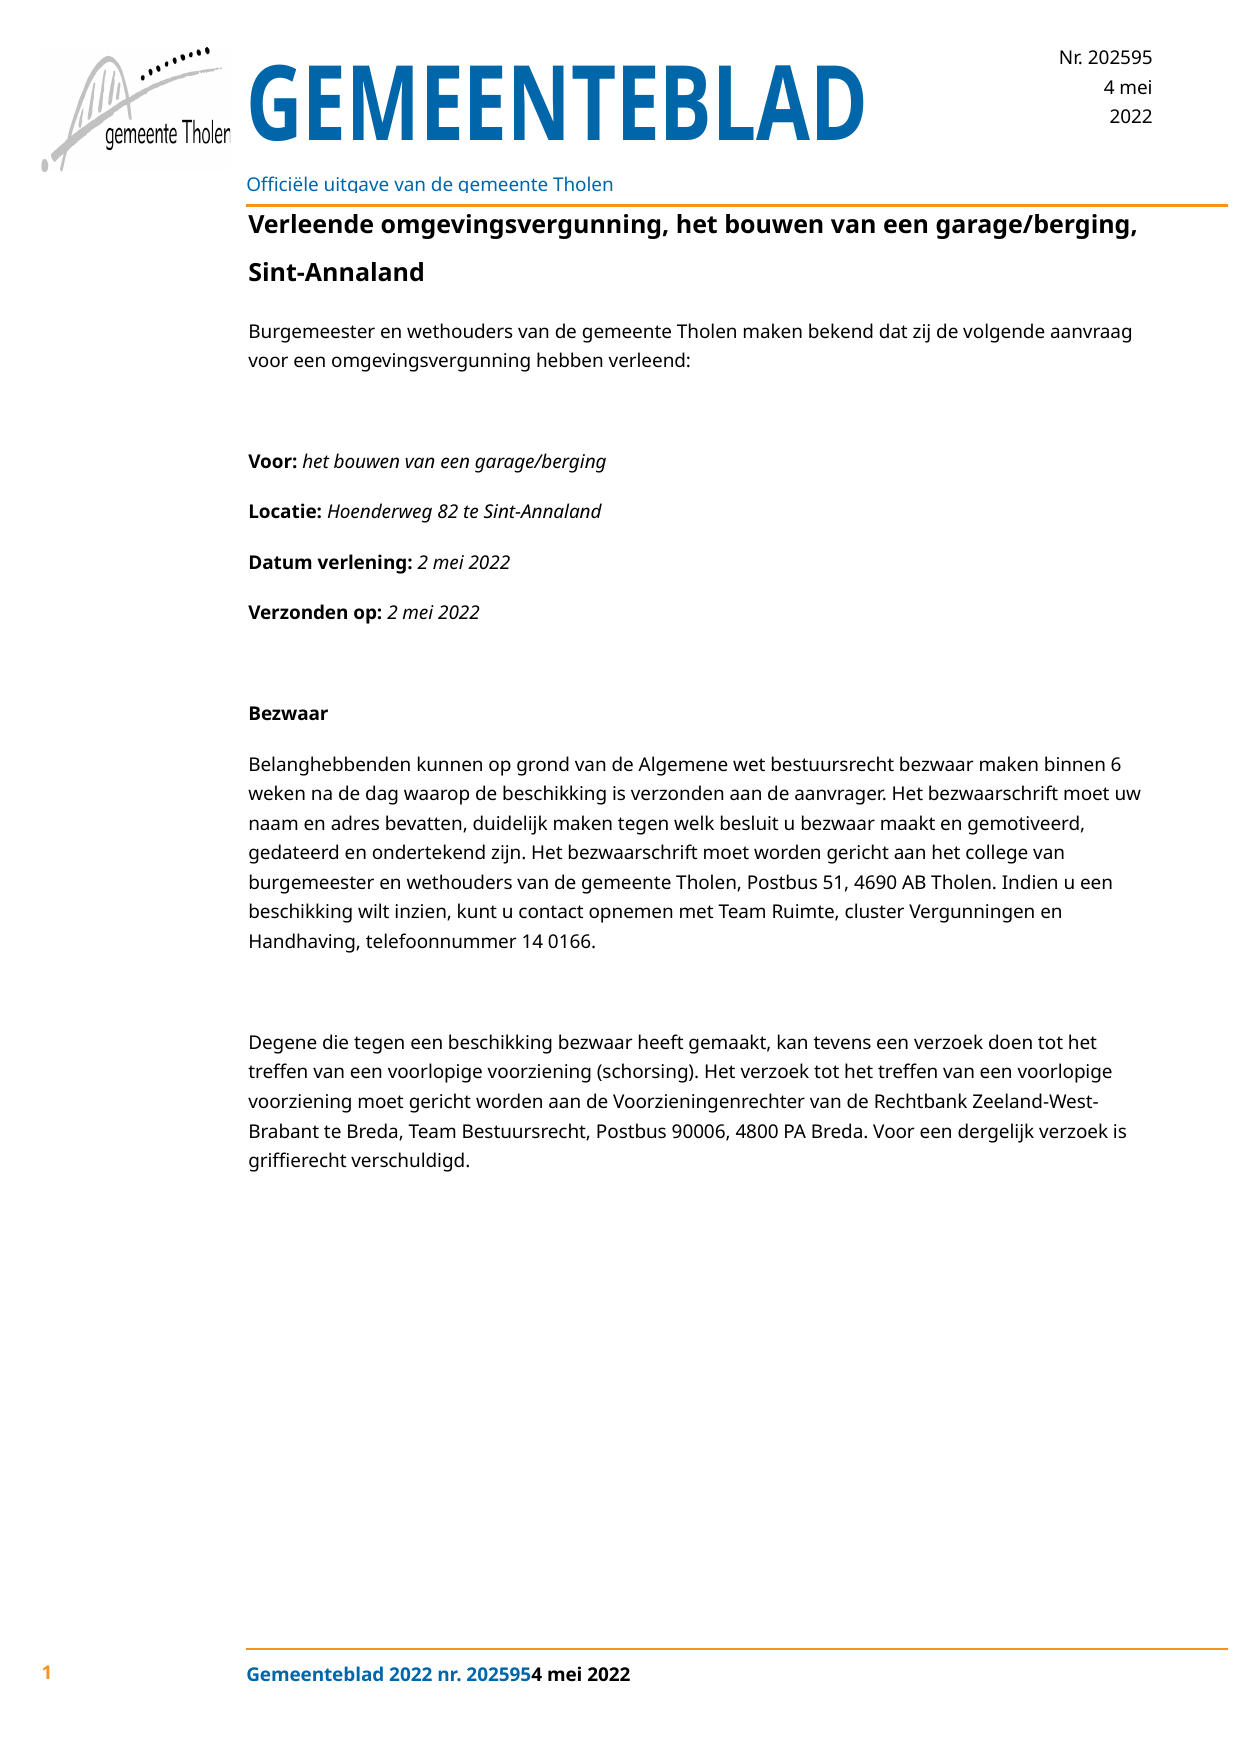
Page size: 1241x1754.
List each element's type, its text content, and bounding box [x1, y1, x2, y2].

text Bezwaar [248, 700, 1152, 726]
text Locatie: Hoenderweg 82 te Sint-Annaland [248, 499, 1152, 524]
text Verleende omgevingsvergunning, het bouwen van een garage/berging, Sint-Annaland [248, 207, 1152, 288]
text Burgemeester en wethouders van de gemeente Tholen maken bekend dat zij de volgende aanvraag voor een omgevingsvergunning hebben verleend: [248, 318, 1152, 373]
text Belanghebbenden kunnen op grond van de Algemene wet bestuursrecht bezwaar maken binnen 6 weken na de dag waarop de beschikking is verzonden aan de aanvrager. Het bezwaarschrift moet uw naam en adres bevatten, duidelijk maken tegen welk besluit u bezwaar maakt en gemotiveerd, gedateerd en ondertekend zijn. Het bezwaarschrift moet worden gericht aan het college van burgemeester en wethouders van de gemeente Tholen, Postbus 51, 4690 AB Tholen. Indien u een beschikking wilt inzien, kunt u contact opnemen met Team Ruimte, cluster Vergunningen en Handhaving, telefoonnummer 14 0166. [248, 751, 1152, 954]
text Verzonden op: 2 mei 2022 [248, 599, 1152, 625]
text Voor: het bouwen van een garage/berging [248, 448, 1152, 474]
text Datum verlening: 2 mei 2022 [248, 549, 1152, 575]
picture [41, 47, 231, 172]
text Degene die tegen een beschikking bezwaar heeft gemaakt, kan tevens een verzoek doen tot het treffen van een voorlopige voorziening (schorsing). Het verzoek tot het treffen van een voorlopige voorziening moet gericht worden aan de Voorzieningenrechter van de Rechtbank Zeeland-West-Brabant te Breda, Team Bestuursrecht, Postbus 90006, 4800 PA Breda. Voor een dergelijk verzoek is griffierecht verschuldigd. [248, 1029, 1152, 1173]
